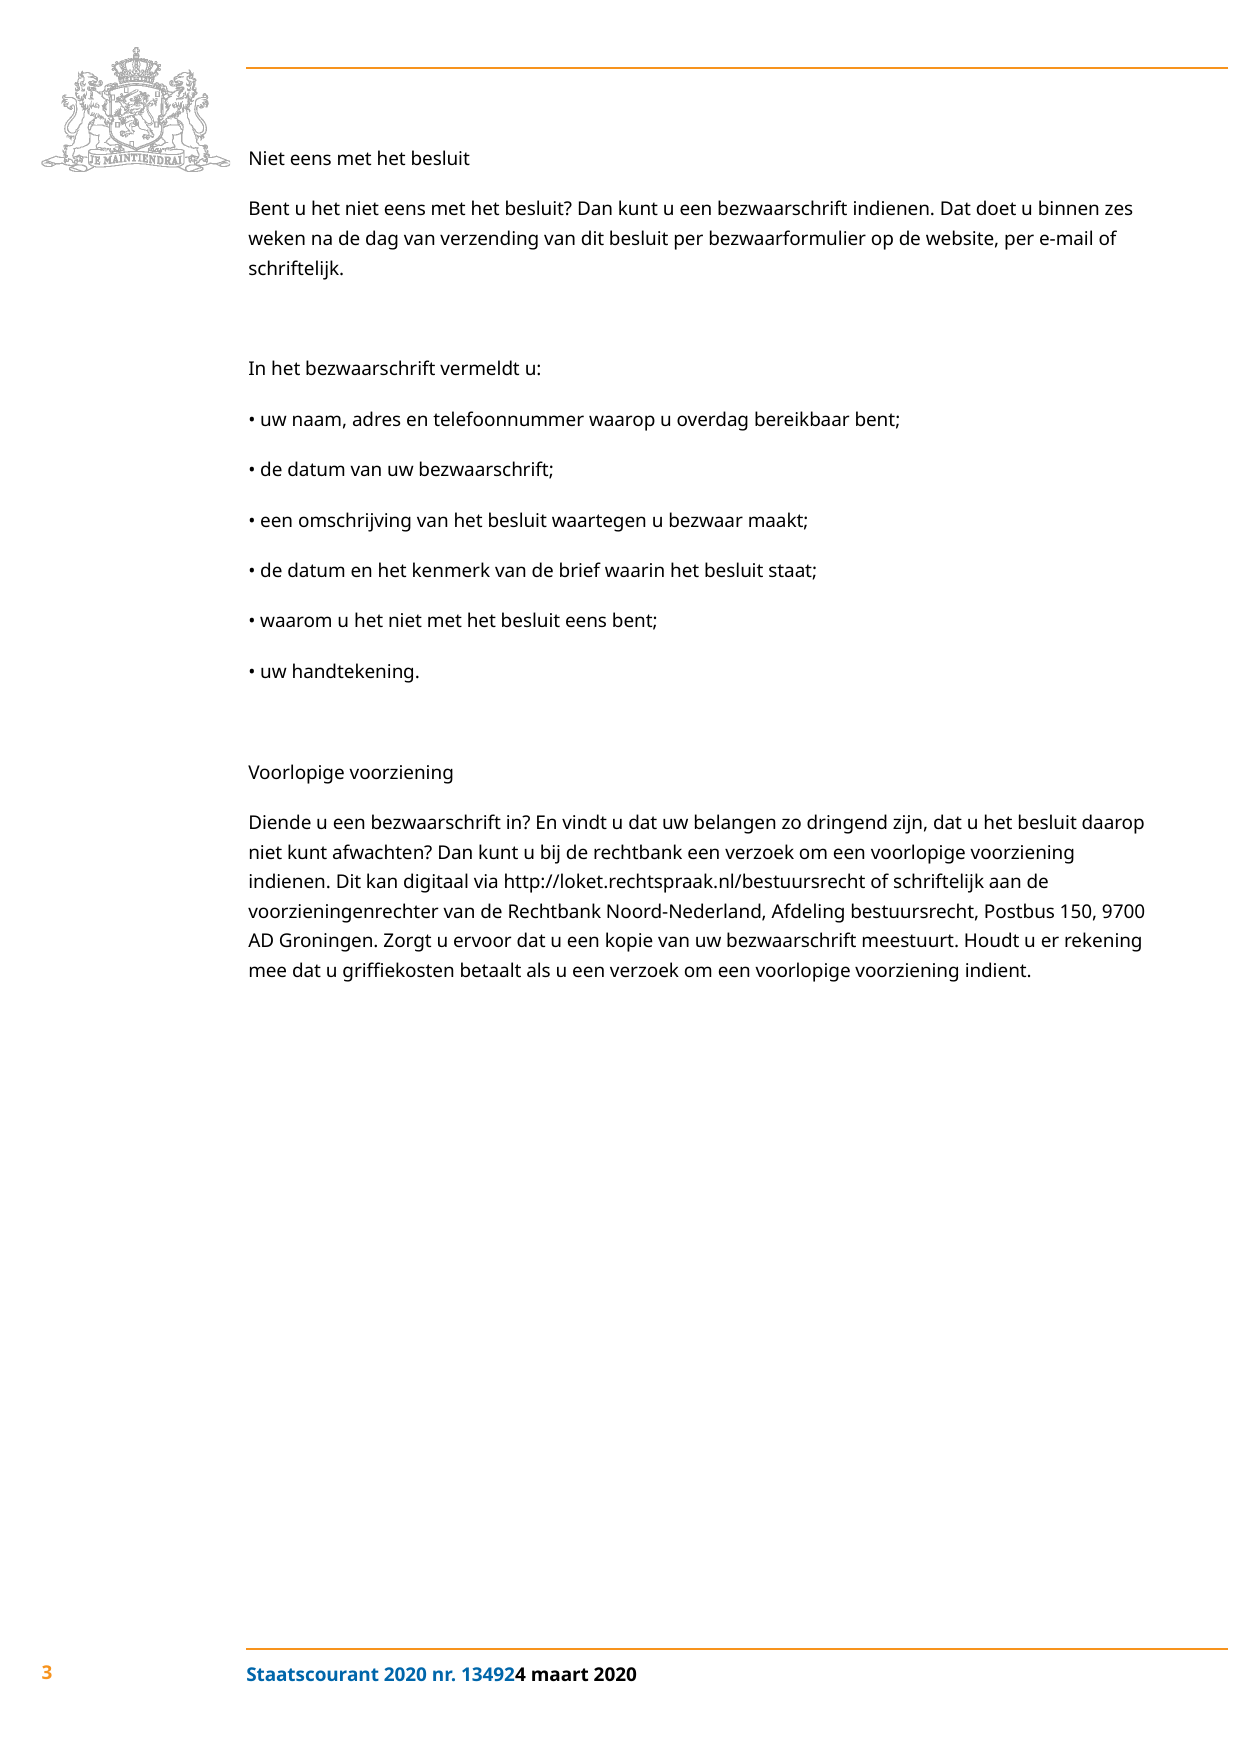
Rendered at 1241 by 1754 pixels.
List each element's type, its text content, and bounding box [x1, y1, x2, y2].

picture [41, 47, 231, 172]
text Voorlopige voorziening [248, 759, 1152, 785]
text • de datum en het kenmerk van de brief waarin het besluit staat; [248, 557, 1152, 583]
text Diende u een bezwaarschrift in? En vindt u dat uw belangen zo dringend zijn, dat u het besluit daarop niet kunt afwachten? Dan kunt u bij de rechtbank een verzoek om een voorlopige voorziening indienen. Dit kan digitaal via http://loket.rechtspraak.nl/bestuursrecht of schriftelijk aan de voorzieningenrechter van de Rechtbank Noord-Nederland, Afdeling bestuursrecht, Postbus 150, 9700 AD Groningen. Zorgt u ervoor dat u een kopie van uw bezwaarschrift meestuurt. Houdt u er rekening mee dat u griffiekosten betaalt als u een verzoek om een voorlopige voorziening indient. [248, 809, 1152, 983]
text Niet eens met het besluit [248, 145, 1152, 171]
text • waarom u het niet met het besluit eens bent; [248, 608, 1152, 633]
text • uw naam, adres en telefoonnummer waarop u overdag bereikbaar bent; [248, 406, 1152, 432]
text • een omschrijving van het besluit waartegen u bezwaar maakt; [248, 507, 1152, 533]
text In het bezwaarschrift vermeldt u: [248, 356, 1152, 381]
text • uw handtekening. [248, 658, 1152, 684]
text • de datum van uw bezwaarschrift; [248, 456, 1152, 482]
text Bent u het niet eens met het besluit? Dan kunt u een bezwaarschrift indienen. Dat doet u binnen zes weken na de dag van verzending van dit besluit per bezwaarformulier op de website, per e-mail of schriftelijk. [248, 196, 1152, 281]
